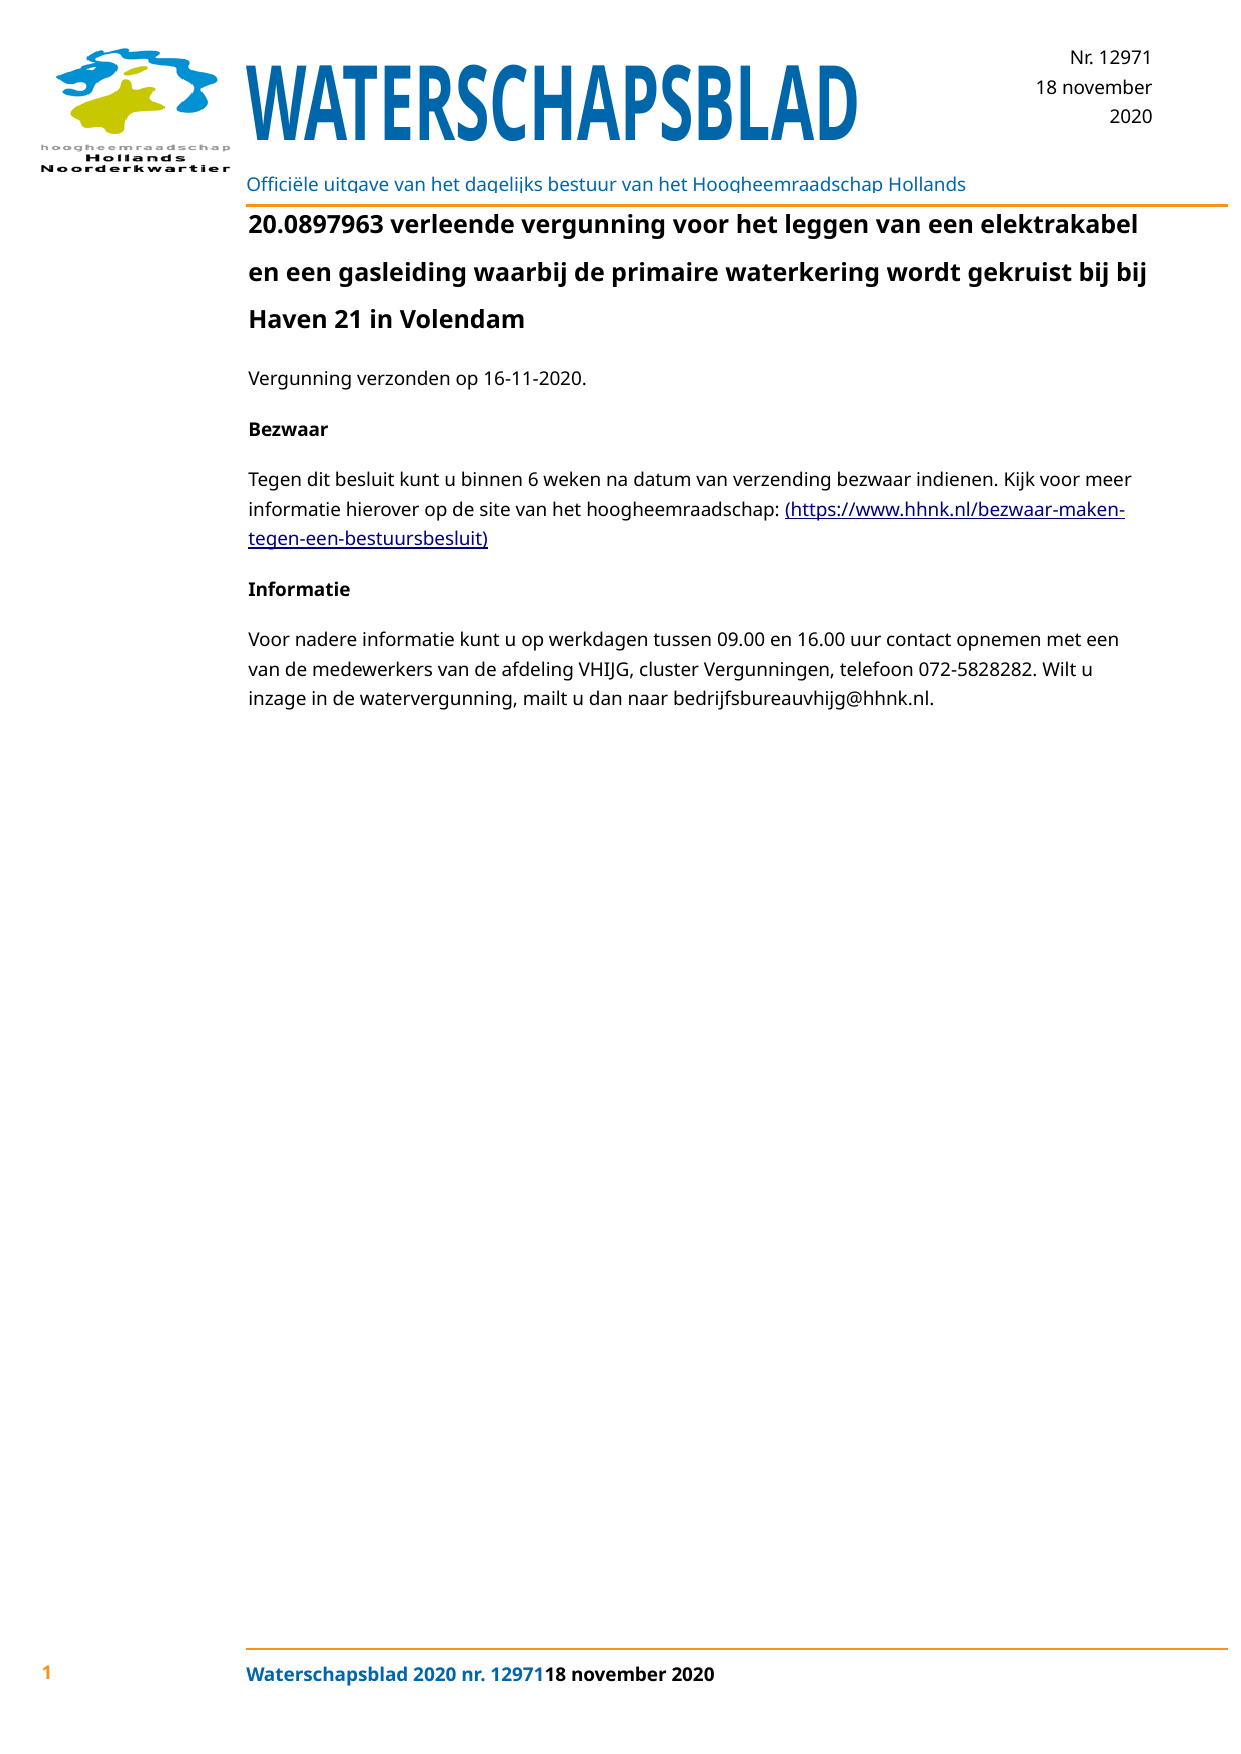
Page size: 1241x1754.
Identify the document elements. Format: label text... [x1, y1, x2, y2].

text Informatie [248, 576, 1152, 602]
text Tegen dit besluit kunt u binnen 6 weken na datum van verzending bezwaar indienen. Kijk voor meer informatie hierover op de site van het hoogheemraadschap: (https://www.hhnk.nl/bezwaar-maken-tegen-een-bestuursbesluit) [248, 466, 1152, 551]
text 20.0897963 verleende vergunning voor het leggen van een elektrakabel en een gasleiding waarbij de primaire waterkering wordt gekruist bij bij Haven 21 in Volendam [248, 207, 1152, 336]
picture [41, 47, 231, 172]
text Vergunning verzonden op 16-11-2020. [248, 366, 1152, 391]
text Bezwaar [248, 416, 1152, 442]
text Voor nadere informatie kunt u op werkdagen tussen 09.00 en 16.00 uur contact opnemen met een van de medewerkers van de afdeling VHIJG, cluster Vergunningen, telefoon 072-5828282. Wilt u inzage in de watervergunning, mailt u dan naar bedrijfsbureauvhijg@hhnk.nl. [248, 626, 1152, 711]
